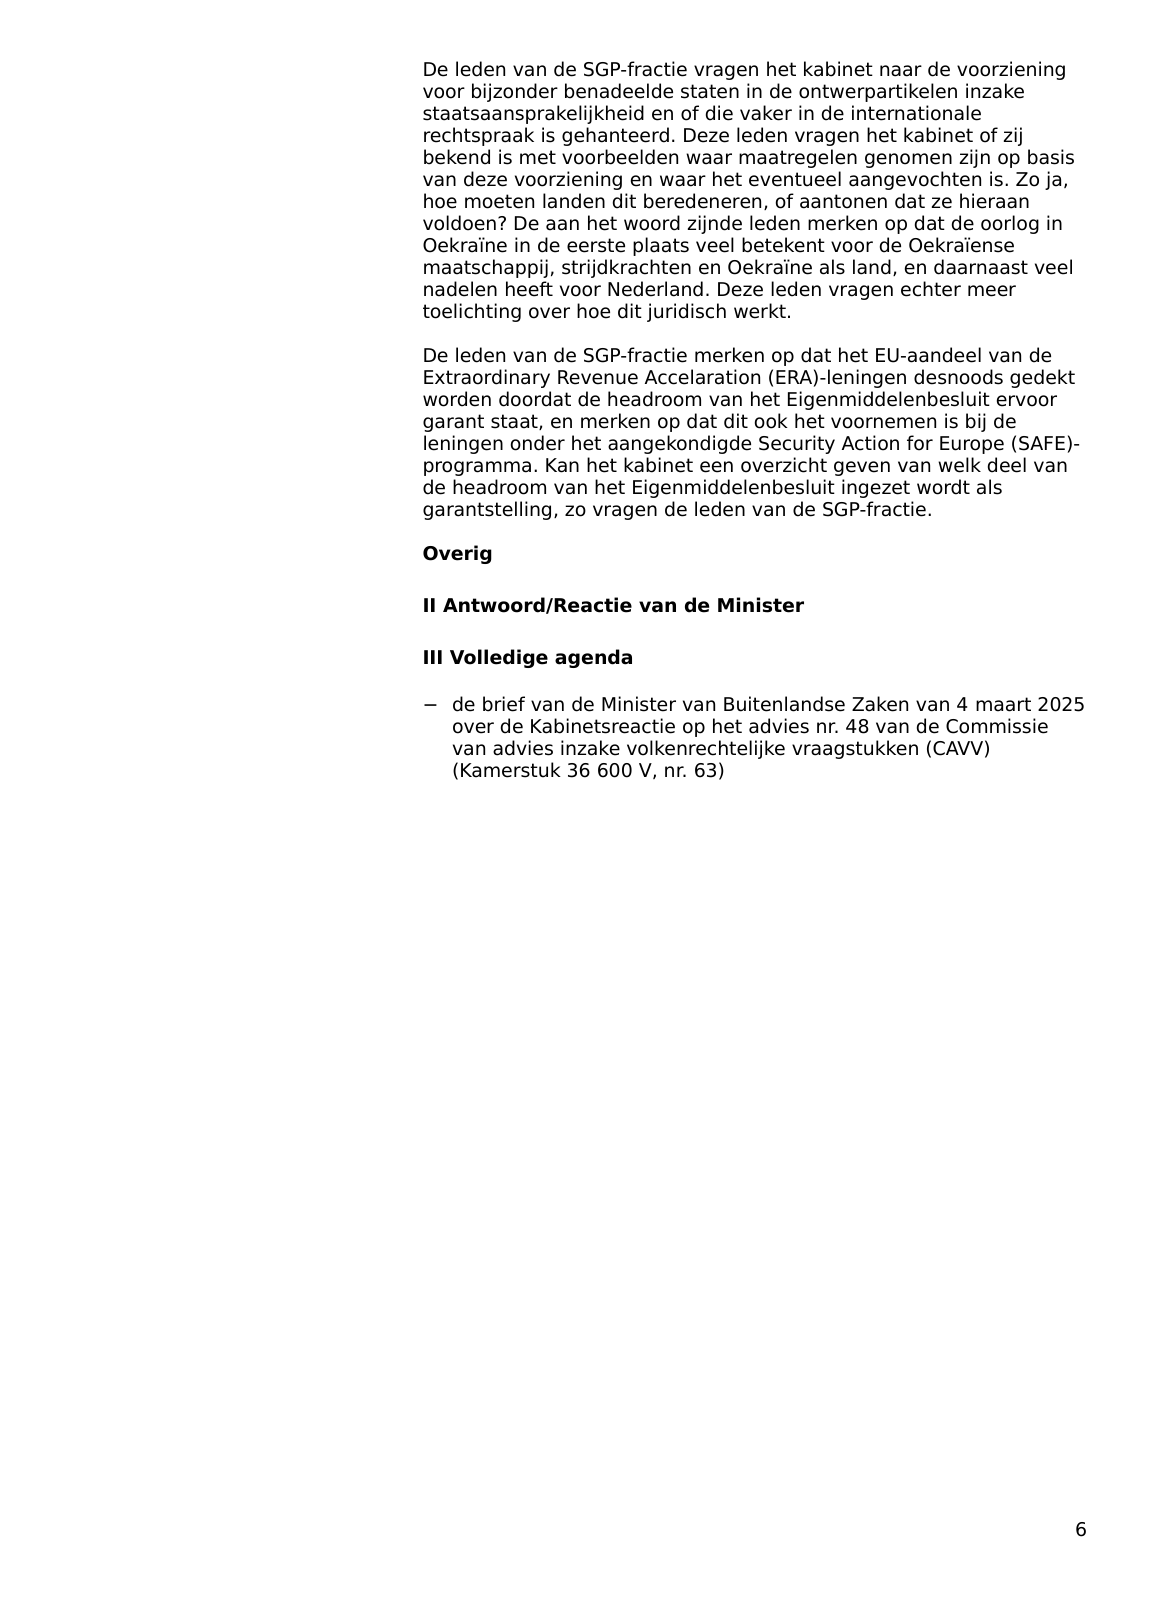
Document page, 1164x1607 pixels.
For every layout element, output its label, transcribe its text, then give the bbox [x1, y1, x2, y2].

text De leden van de SGP-fractie merken op dat het EU-aandeel van de Extraordinary Revenue Accelaration (ERA)-leningen desnoods gedekt worden doordat de headroom van het Eigenmiddelenbesluit ervoor garant staat, en merken op dat dit ook het voornemen is bij de leningen onder het aangekondigde Security Action for Europe (SAFE)-programma. Kan het kabinet een overzicht geven van welk deel van de headroom van het Eigenmiddelenbesluit ingezet wordt als garantstelling, zo vragen de leden van de SGP-fractie. [422, 345, 1087, 521]
subtitle III Volledige agenda [422, 647, 1087, 669]
subtitle II Antwoord/Reactie van de Minister [422, 595, 1087, 617]
text − de brief van de Minister van Buitenlandse Zaken van 4 maart 2025 over de Kabinetsreactie op het advies nr. 48 van de Commissie van advies inzake volkenrechtelijke vraagstukken (CAVV) (Kamerstuk 36 600 V, nr. 63) [422, 694, 1087, 782]
subtitle Overig [422, 543, 1087, 565]
text De leden van de SGP-fractie vragen het kabinet naar de voorziening voor bijzonder benadeelde staten in de ontwerpartikelen inzake staatsaansprakelijkheid en of die vaker in de internationale rechtspraak is gehanteerd. Deze leden vragen het kabinet of zij bekend is met voorbeelden waar maatregelen genomen zijn op basis van deze voorziening en waar het eventueel aangevochten is. Zo ja, hoe moeten landen dit beredeneren, of aantonen dat ze hieraan voldoen? De aan het woord zijnde leden merken op dat de oorlog in Oekraïne in de eerste plaats veel betekent voor de Oekraïense maatschappij, strijdkrachten en Oekraïne als land, en daarnaast veel nadelen heeft voor Nederland. Deze leden vragen echter meer toelichting over hoe dit juridisch werkt. [422, 59, 1087, 323]
